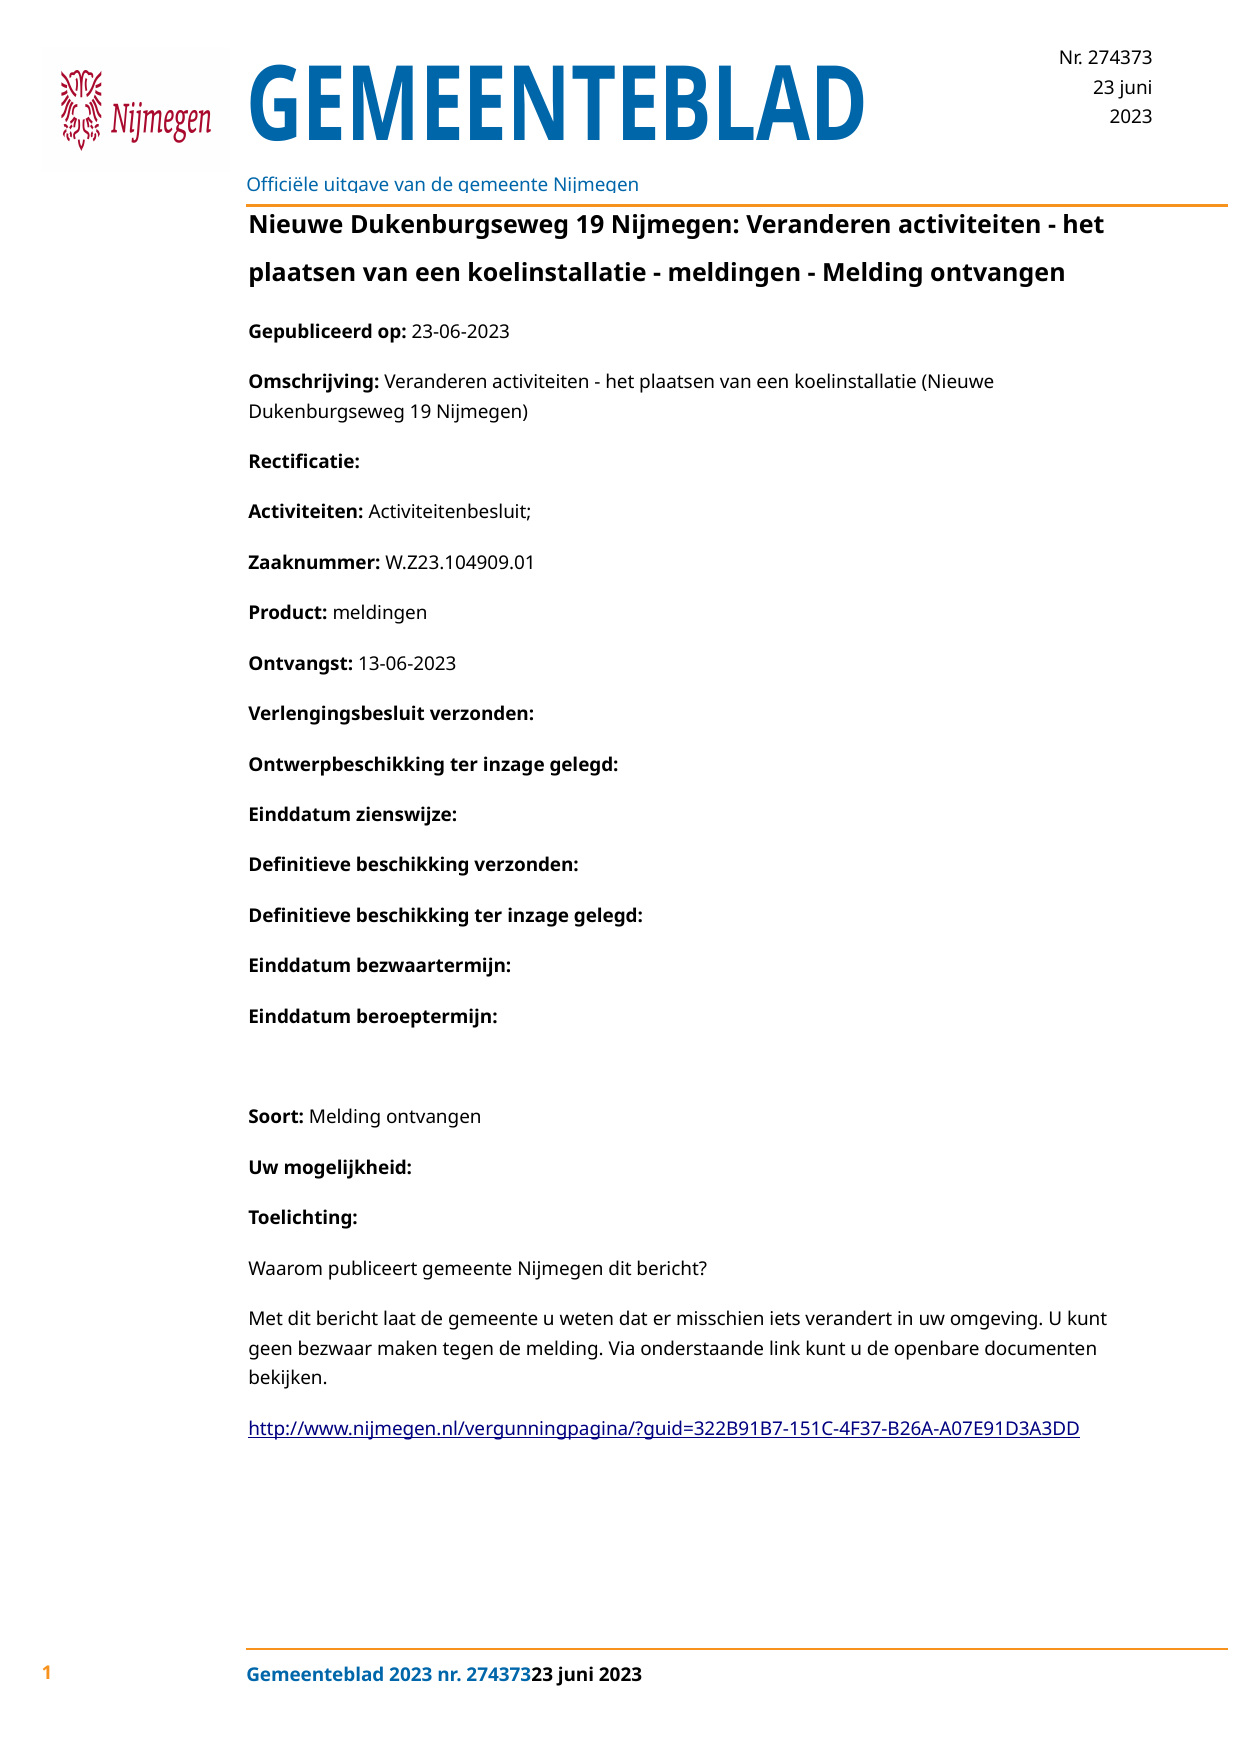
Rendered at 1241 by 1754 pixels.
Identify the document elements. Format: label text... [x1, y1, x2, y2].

text Activiteiten: Activiteitenbesluit; [248, 499, 1152, 524]
text Soort: Melding ontvangen [248, 1104, 1152, 1129]
text Definitieve beschikking verzonden: [248, 852, 1152, 877]
text Zaaknummer: W.Z23.104909.01 [248, 549, 1152, 575]
text Toelichting: [248, 1204, 1152, 1230]
text Gepubliceerd op: 23-06-2023 [248, 318, 1152, 344]
picture [41, 47, 231, 172]
text Product: meldingen [248, 599, 1152, 625]
text Einddatum beroeptermijn: [248, 1003, 1152, 1029]
text Definitieve beschikking ter inzage gelegd: [248, 902, 1152, 928]
text Met dit bericht laat de gemeente u weten dat er misschien iets verandert in uw omgeving. U kunt geen bezwaar maken tegen de melding. Via onderstaande link kunt u de openbare documenten bekijken. [248, 1305, 1152, 1390]
text Omschrijving: Veranderen activiteiten - het plaatsen van een koelinstallatie (Nieuwe Dukenburgseweg 19 Nijmegen) [248, 368, 1152, 424]
text Ontvangst: 13-06-2023 [248, 650, 1152, 676]
text Nieuwe Dukenburgseweg 19 Nijmegen: Veranderen activiteiten - het plaatsen van een koelinstallatie - meldingen - Melding ontvangen [248, 207, 1152, 288]
text Ontwerpbeschikking ter inzage gelegd: [248, 751, 1152, 777]
text Waarom publiceert gemeente Nijmegen dit bericht? [248, 1255, 1152, 1281]
text Verlengingsbesluit verzonden: [248, 700, 1152, 726]
text Rectificatie: [248, 448, 1152, 474]
text Einddatum zienswijze: [248, 801, 1152, 827]
text Einddatum bezwaartermijn: [248, 952, 1152, 978]
text http://www.nijmegen.nl/vergunningpagina/?guid=322B91B7-151C-4F37-B26A-A07E91D3A3DD [248, 1415, 1152, 1441]
text Uw mogelijkheid: [248, 1154, 1152, 1180]
